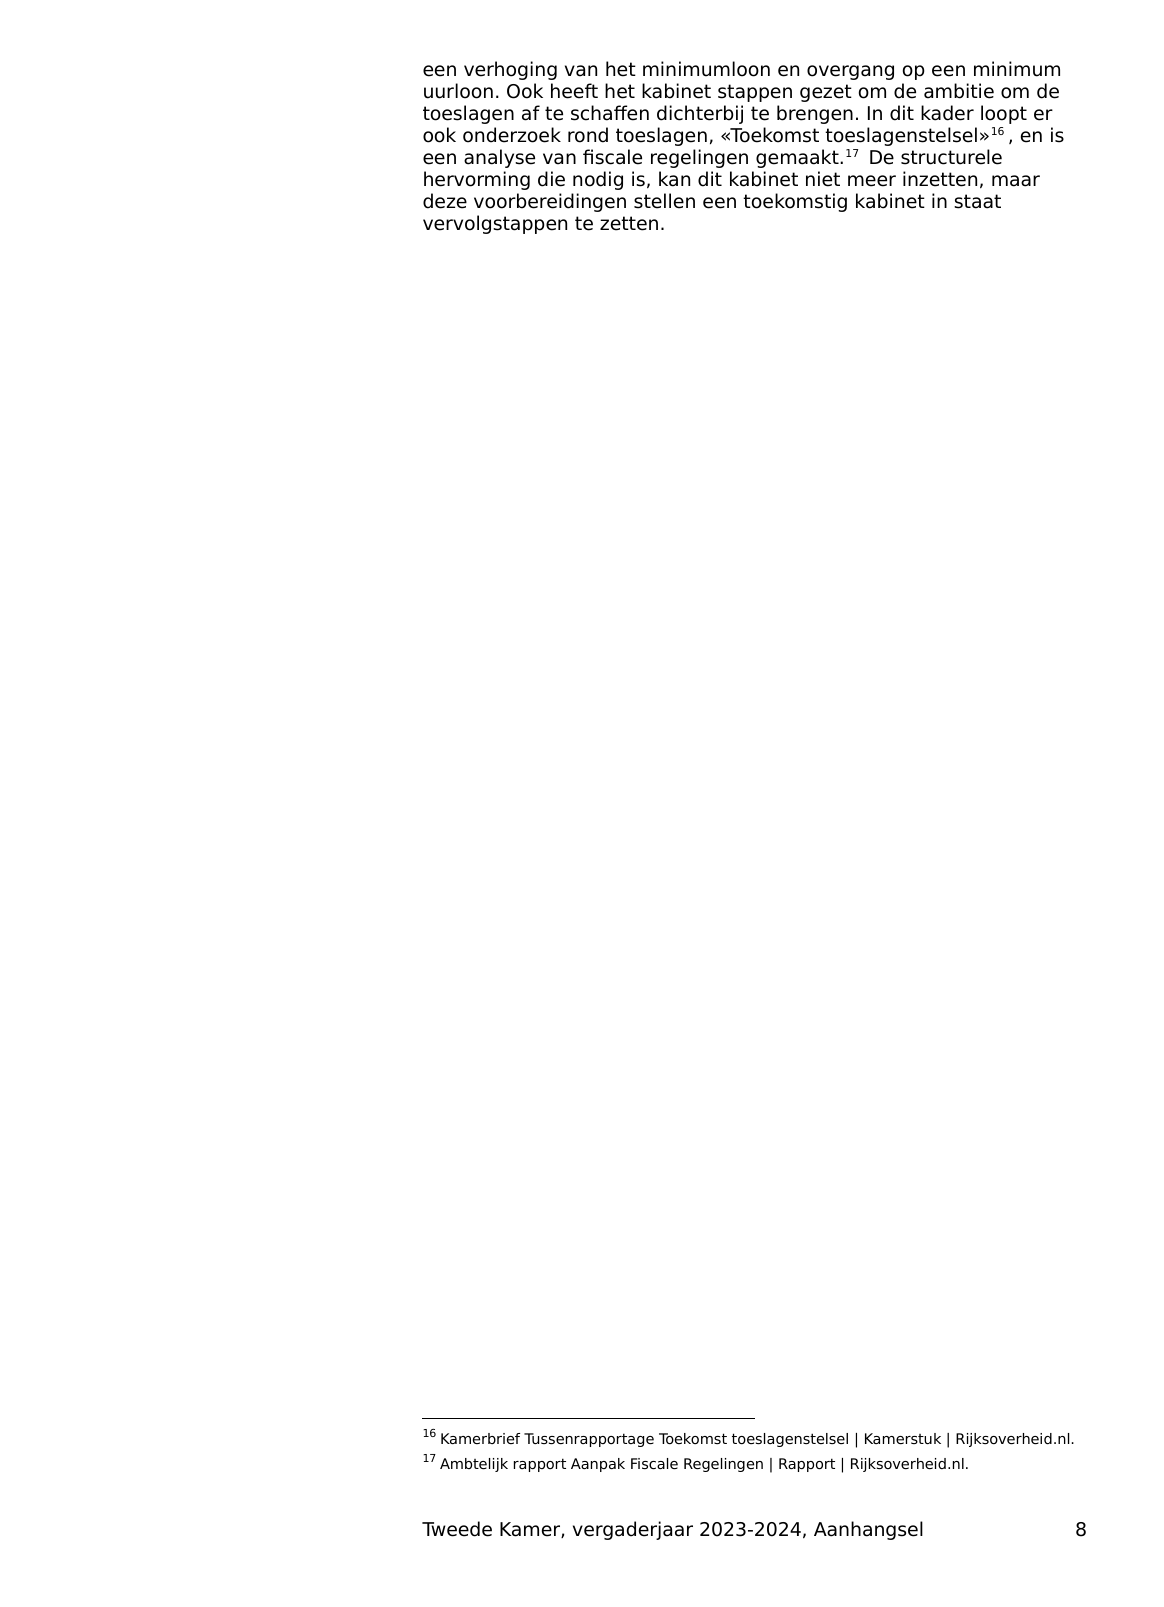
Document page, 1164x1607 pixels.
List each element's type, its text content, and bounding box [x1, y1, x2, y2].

text een verhoging van het minimumloon en overgang op een minimum uurloon. Ook heeft het kabinet stappen gezet om de ambitie om de toeslagen af te schaffen dichterbij te brengen. In dit kader loopt er ook onderzoek rond toeslagen, «Toekomst toeslagenstelsel», en is een analyse van fiscale regelingen gemaakt. De structurele hervorming die nodig is, kan dit kabinet niet meer inzetten, maar deze voorbereidingen stellen een toekomstig kabinet in staat vervolgstappen te zetten. [422, 59, 1087, 235]
text Ambtelijk rapport Aanpak Fiscale Regelingen | Rapport | Rijksoverheid.nl. [422, 1452, 1087, 1474]
text Kamerbrief Tussenrapportage Toekomst toeslagenstelsel | Kamerstuk | Rijksoverheid.nl. [422, 1427, 1087, 1449]
